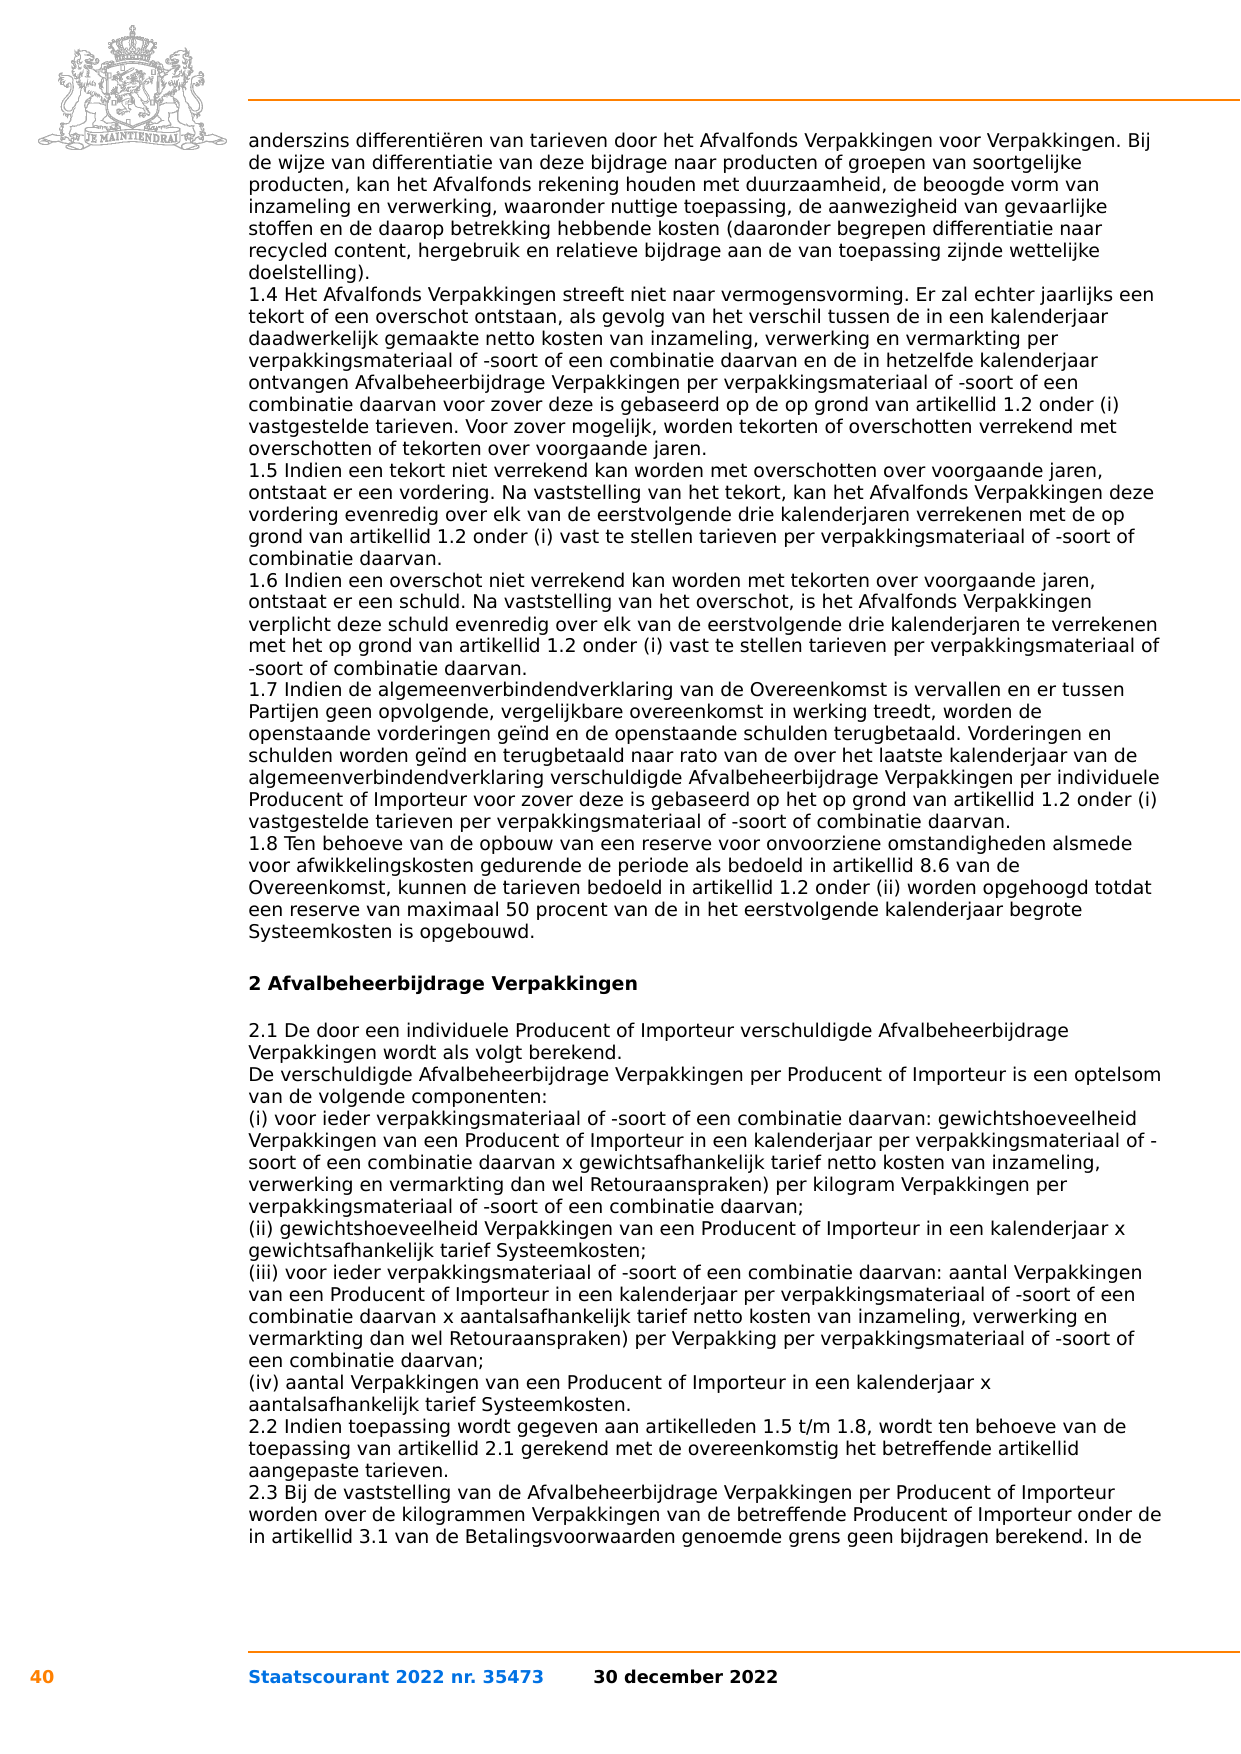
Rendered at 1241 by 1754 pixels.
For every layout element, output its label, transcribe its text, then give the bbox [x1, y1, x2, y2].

subtitle 2 Afvalbeheerbijdrage Verpakkingen [248, 973, 1163, 995]
text 1.8 Ten behoeve van de opbouw van een reserve voor onvoorziene omstandigheden alsmede voor afwikkelingskosten gedurende de periode als bedoeld in artikellid 8.6 van de Overeenkomst, kunnen de tarieven bedoeld in artikellid 1.2 onder (ii) worden opgehoogd totdat een reserve van maximaal 50 procent van de in het eerstvolgende kalenderjaar begrote Systeemkosten is opgebouwd. [248, 833, 1163, 943]
text (i) voor ieder verpakkingsmateriaal of -soort of een combinatie daarvan: gewichtshoeveelheid Verpakkingen van een Producent of Importeur in een kalenderjaar per verpakkingsmateriaal of -soort of een combinatie daarvan x gewichtsafhankelijk tarief netto kosten van inzameling, verwerking en vermarkting dan wel Retouraanspraken) per kilogram Verpakkingen per verpakkingsmateriaal of -soort of een combinatie daarvan; [248, 1108, 1163, 1218]
text 1.7 Indien de algemeenverbindendverklaring van de Overeenkomst is vervallen en er tussen Partijen geen opvolgende, vergelijkbare overeenkomst in werking treedt, worden de openstaande vorderingen geïnd en de openstaande schulden terugbetaald. Vorderingen en schulden worden geïnd en terugbetaald naar rato van de over het laatste kalenderjaar van de algemeenverbindendverklaring verschuldigde Afvalbeheerbijdrage Verpakkingen per individuele Producent of Importeur voor zover deze is gebaseerd op het op grond van artikellid 1.2 onder (i) vastgestelde tarieven per verpakkingsmateriaal of -soort of combinatie daarvan. [248, 679, 1163, 833]
text (iv) aantal Verpakkingen van een Producent of Importeur in een kalenderjaar x aantalsafhankelijk tarief Systeemkosten. [248, 1372, 1163, 1416]
text 2.3 Bij de vaststelling van de Afvalbeheerbijdrage Verpakkingen per Producent of Importeur worden over de kilogrammen Verpakkingen van de betreffende Producent of Importeur onder de in artikellid 3.1 van de Betalingsvoorwaarden genoemde grens geen bijdragen berekend. In de [248, 1482, 1163, 1548]
text 1.6 Indien een overschot niet verrekend kan worden met tekorten over voorgaande jaren, ontstaat er een schuld. Na vaststelling van het overschot, is het Afvalfonds Verpakkingen verplicht deze schuld evenredig over elk van de eerstvolgende drie kalenderjaren te verrekenen met het op grond van artikellid 1.2 onder (i) vast te stellen tarieven per verpakkingsmateriaal of -soort of combinatie daarvan. [248, 569, 1163, 679]
text anderszins differentiëren van tarieven door het Afvalfonds Verpakkingen voor Verpakkingen. Bij de wijze van differentiatie van deze bijdrage naar producten of groepen van soortgelijke producten, kan het Afvalfonds rekening houden met duurzaamheid, de beoogde vorm van inzameling en verwerking, waaronder nuttige toepassing, de aanwezigheid van gevaarlijke stoffen en de daarop betrekking hebbende kosten (daaronder begrepen differentiatie naar recycled content, hergebruik en relatieve bijdrage aan de van toepassing zijnde wettelijke doelstelling). [248, 130, 1163, 284]
text De verschuldigde Afvalbeheerbijdrage Verpakkingen per Producent of Importeur is een optelsom van de volgende componenten: [248, 1064, 1163, 1108]
text (iii) voor ieder verpakkingsmateriaal of -soort of een combinatie daarvan: aantal Verpakkingen van een Producent of Importeur in een kalenderjaar per verpakkingsmateriaal of -soort of een combinatie daarvan x aantalsafhankelijk tarief netto kosten van inzameling, verwerking en vermarkting dan wel Retouraanspraken) per Verpakking per verpakkingsmateriaal of -soort of een combinatie daarvan; [248, 1262, 1163, 1372]
text (ii) gewichtshoeveelheid Verpakkingen van een Producent of Importeur in een kalenderjaar x gewichtsafhankelijk tarief Systeemkosten; [248, 1218, 1163, 1262]
text 1.4 Het Afvalfonds Verpakkingen streeft niet naar vermogensvorming. Er zal echter jaarlijks een tekort of een overschot ontstaan, als gevolg van het verschil tussen de in een kalenderjaar daadwerkelijk gemaakte netto kosten van inzameling, verwerking en vermarkting per verpakkingsmateriaal of -soort of een combinatie daarvan en de in hetzelfde kalenderjaar ontvangen Afvalbeheerbijdrage Verpakkingen per verpakkingsmateriaal of -soort of een combinatie daarvan voor zover deze is gebaseerd op de op grond van artikellid 1.2 onder (i) vastgestelde tarieven. Voor zover mogelijk, worden tekorten of overschotten verrekend met overschotten of tekorten over voorgaande jaren. [248, 284, 1163, 459]
text 1.5 Indien een tekort niet verrekend kan worden met overschotten over voorgaande jaren, ontstaat er een vordering. Na vaststelling van het tekort, kan het Afvalfonds Verpakkingen deze vordering evenredig over elk van de eerstvolgende drie kalenderjaren verrekenen met de op grond van artikellid 1.2 onder (i) vast te stellen tarieven per verpakkingsmateriaal of -soort of combinatie daarvan. [248, 459, 1163, 569]
text 2.1 De door een individuele Producent of Importeur verschuldigde Afvalbeheerbijdrage Verpakkingen wordt als volgt berekend. [248, 1020, 1163, 1064]
picture [38, 25, 227, 150]
text 2.2 Indien toepassing wordt gegeven aan artikelleden 1.5 t/m 1.8, wordt ten behoeve van de toepassing van artikellid 2.1 gerekend met de overeenkomstig het betreffende artikellid aangepaste tarieven. [248, 1416, 1163, 1482]
